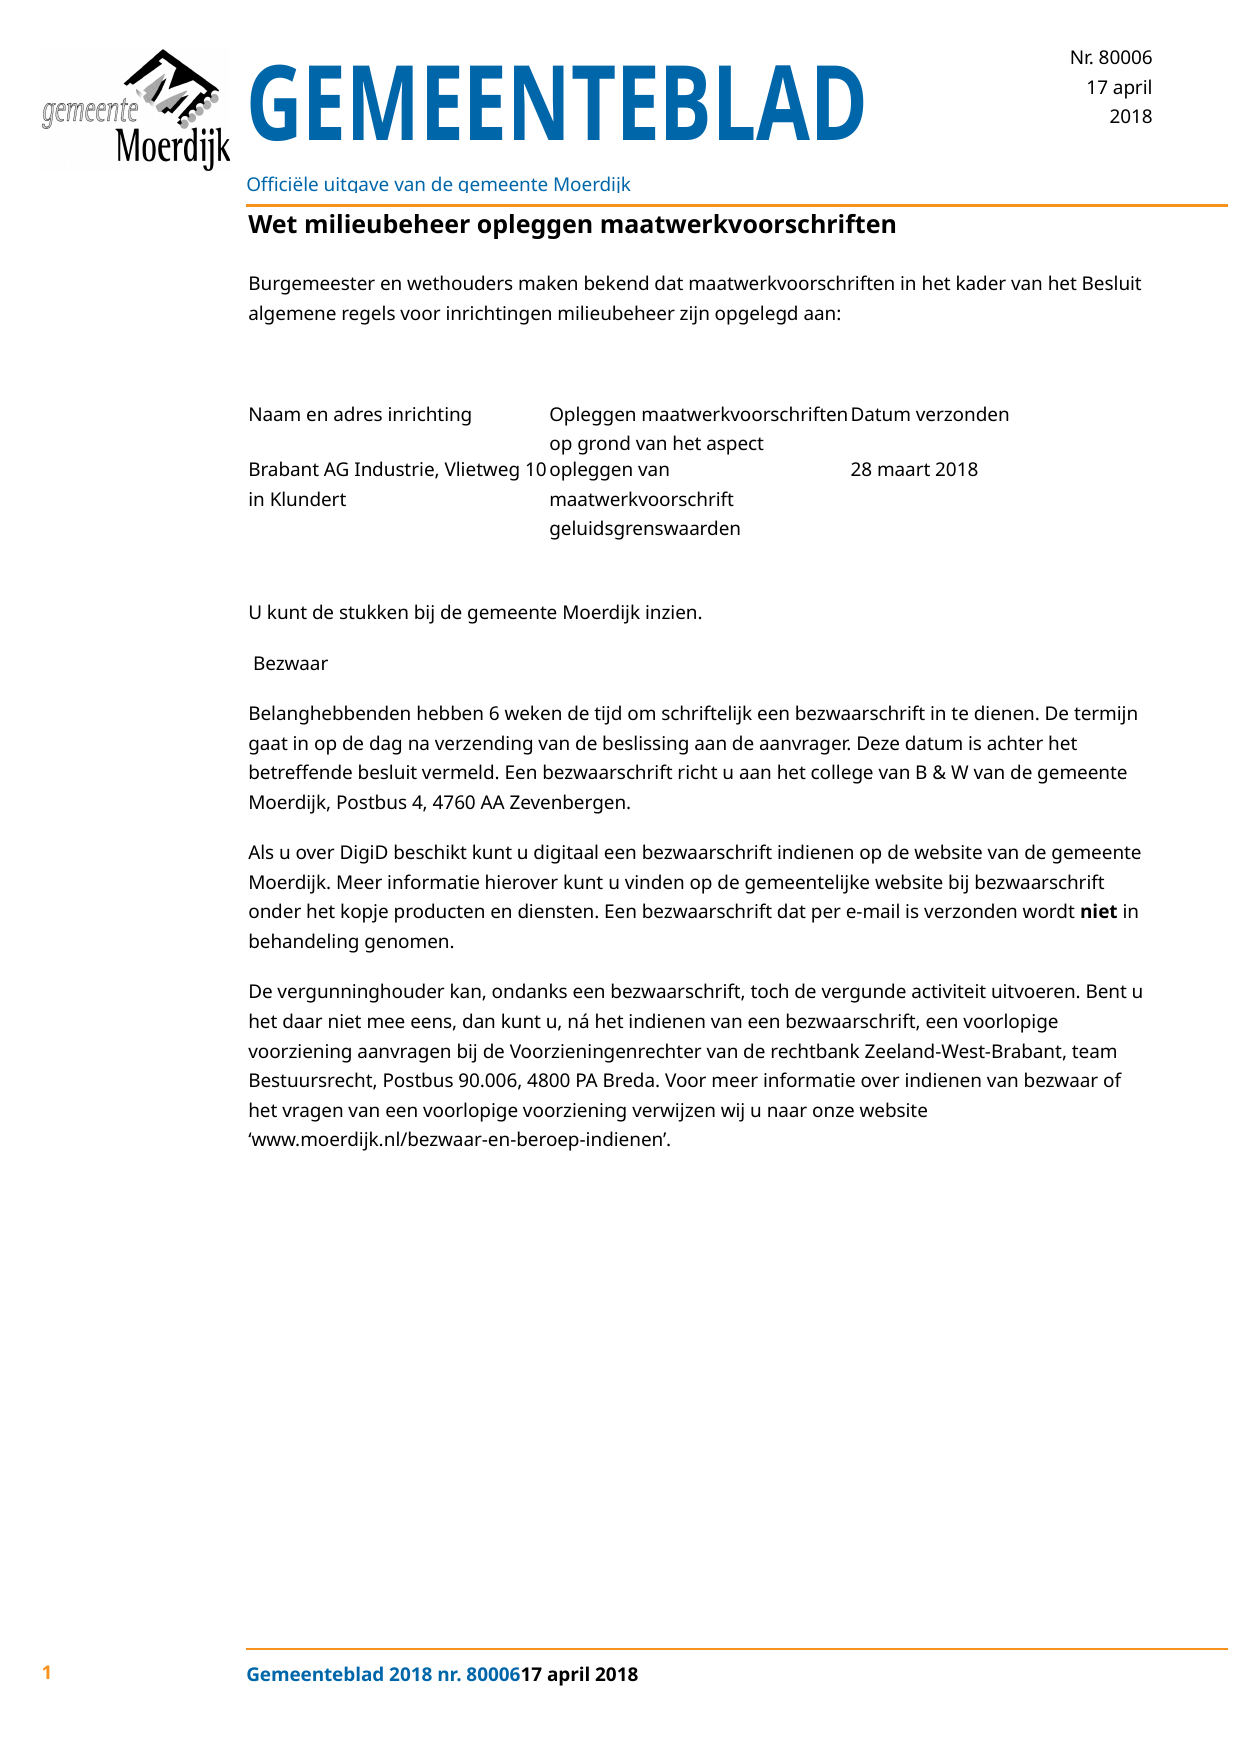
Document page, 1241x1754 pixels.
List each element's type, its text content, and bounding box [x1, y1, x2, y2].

table_header Opleggen maatwerkvoorschriften op grond van het aspect [549, 401, 850, 456]
text De vergunninghouder kan, ondanks een bezwaarschrift, toch de vergunde activiteit uitvoeren. Bent u het daar niet mee eens, dan kunt u, ná het indienen van een bezwaarschrift, een voorlopige voorziening aanvragen bij de Voorzieningenrechter van de rechtbank Zeeland-West-Brabant, team Bestuursrecht, Postbus 90.006, 4800 PA Breda. Voor meer informatie over indienen van bezwaar of het vragen van een voorlopige voorziening verwijzen wij u naar onze website ‘www.moerdijk.nl/bezwaar-en-beroep-indienen’. [248, 979, 1152, 1152]
text U kunt de stukken bij de gemeente Moerdijk inzien. [248, 599, 1152, 625]
table_cell [549, 571, 850, 596]
text Belanghebbenden hebben 6 weken de tijd om schriftelijk een bezwaarschrift in te dienen. De termijn gaat in op de dag na verzending van de beslissing aan de aanvrager. Deze datum is achter het betreffende besluit vermeld. Een bezwaarschrift richt u aan het college van B & W van de gemeente Moerdijk, Postbus 4, 4760 AA Zevenbergen. [248, 700, 1152, 815]
table_header Naam en adres inrichting [248, 401, 549, 456]
table_cell 28 maart 2018 [850, 456, 1152, 571]
table_cell [248, 571, 549, 596]
text Als u over DigiD beschikt kunt u digitaal een bezwaarschrift indienen op de website van de gemeente Moerdijk. Meer informatie hierover kunt u vinden op de gemeentelijke website bij bezwaarschrift onder het kopje producten en diensten. Een bezwaarschrift dat per e-mail is verzonden wordt niet in behandeling genomen. [248, 839, 1152, 954]
table_header Datum verzonden [850, 401, 1152, 456]
text Bezwaar [248, 650, 1152, 676]
text Burgemeester en wethouders maken bekend dat maatwerkvoorschriften in het kader van het Besluit algemene regels voor inrichtingen milieubeheer zijn opgelegd aan: [248, 270, 1152, 326]
table_cell [850, 571, 1152, 596]
table_cell opleggen van maatwerkvoorschrift geluidsgrenswaarden [549, 456, 850, 571]
text Wet milieubeheer opleggen maatwerkvoorschriften [248, 207, 1152, 241]
picture [41, 47, 231, 172]
table_cell Brabant AG Industrie, Vlietweg 10 in Klundert [248, 456, 549, 571]
